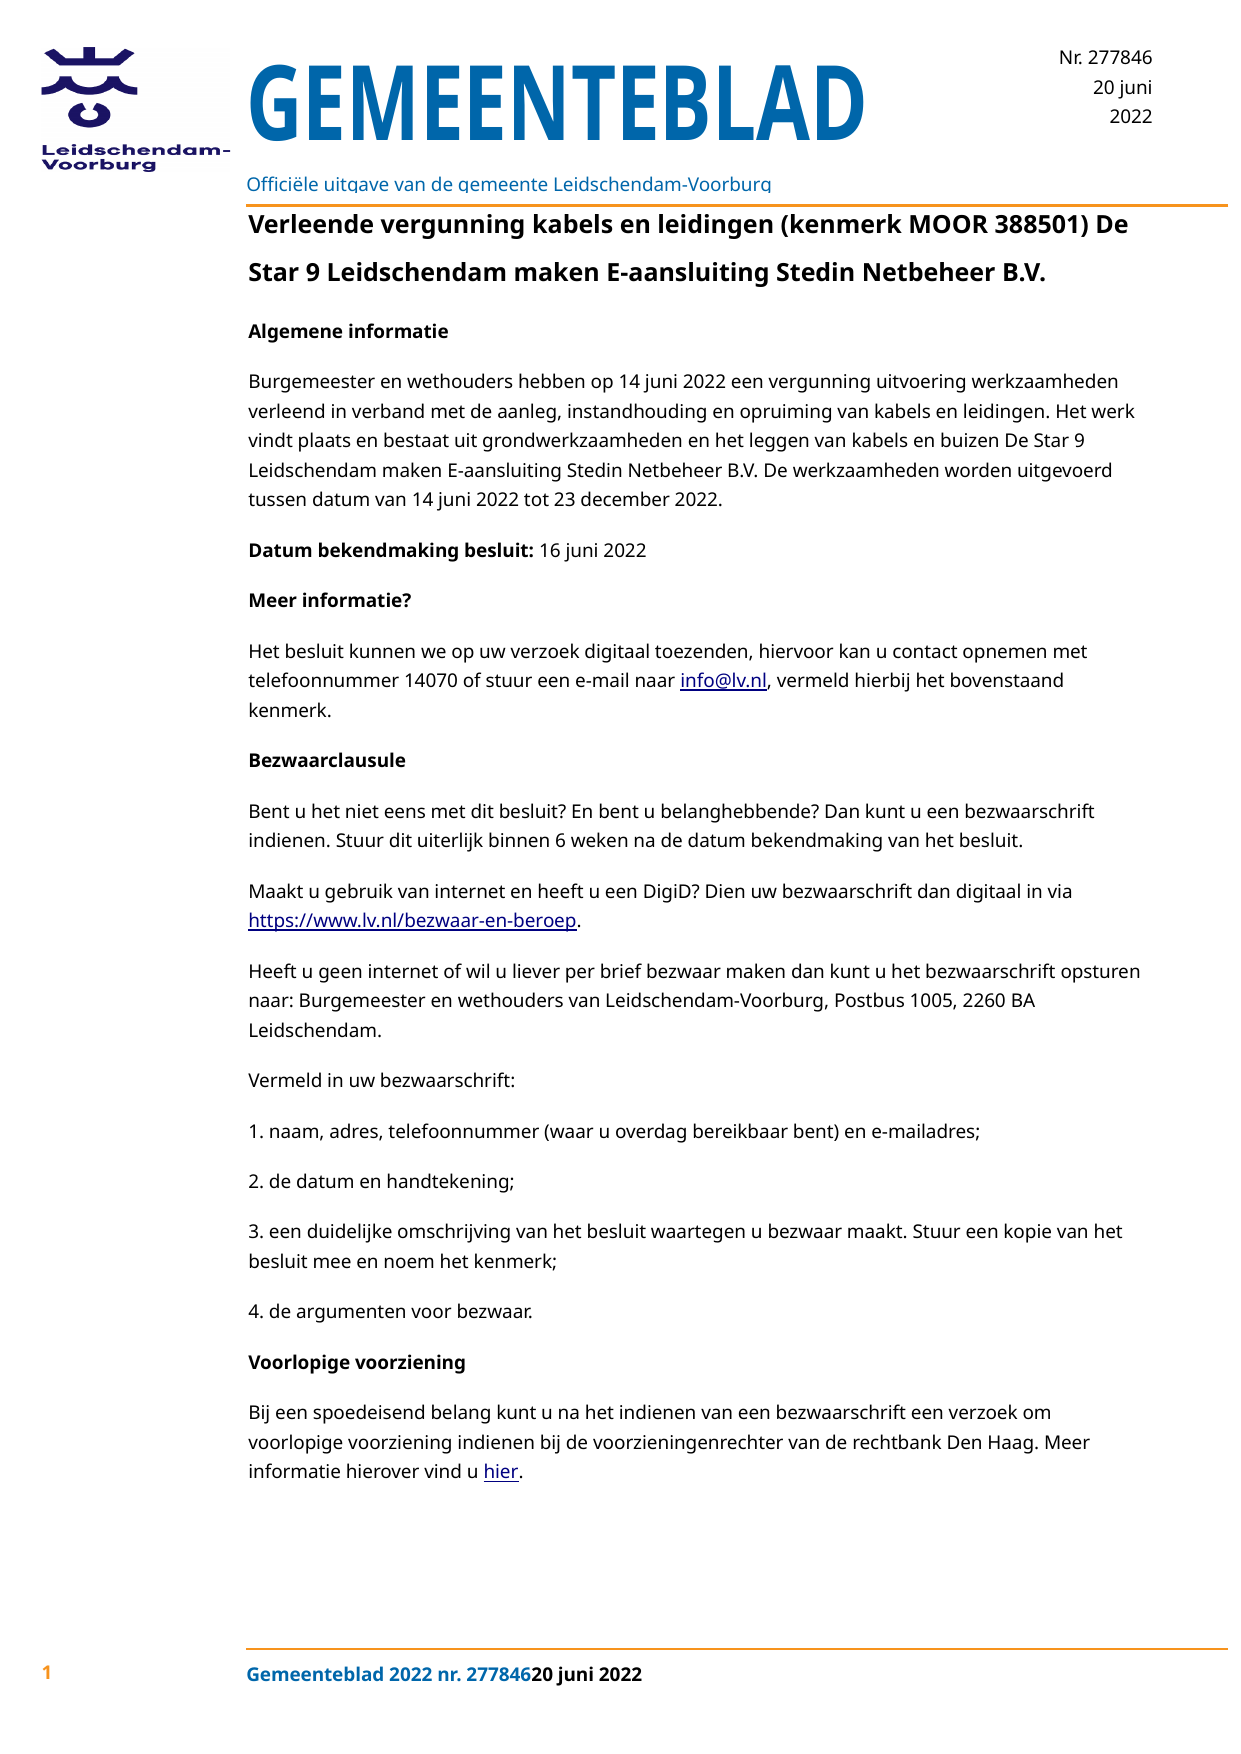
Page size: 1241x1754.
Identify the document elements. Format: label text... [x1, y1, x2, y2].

text Burgemeester en wethouders hebben op 14 juni 2022 een vergunning uitvoering werkzaamheden verleend in verband met de aanleg, instandhouding en opruiming van kabels en leidingen. Het werk vindt plaats en bestaat uit grondwerkzaamheden en het leggen van kabels en buizen De Star 9 Leidschendam maken E-aansluiting Stedin Netbeheer B.V. De werkzaamheden worden uitgevoerd tussen datum van 14 juni 2022 tot 23 december 2022. [248, 368, 1152, 512]
text Voorlopige voorziening [248, 1349, 1152, 1375]
text Heeft u geen internet of wil u liever per brief bezwaar maken dan kunt u het bezwaarschrift opsturen naar: Burgemeester en wethouders van Leidschendam-Voorburg, Postbus 1005, 2260 BA Leidschendam. [248, 958, 1152, 1043]
text Het besluit kunnen we op uw verzoek digitaal toezenden, hiervoor kan u contact opnemen met telefoonnummer 14070 of stuur een e-mail naar info@lv.nl, vermeld hierbij het bovenstaand kenmerk. [248, 638, 1152, 723]
text Datum bekendmaking besluit: 16 juni 2022 [248, 537, 1152, 563]
text Bezwaarclausule [248, 747, 1152, 773]
text 1. naam, adres, telefoonnummer (waar u overdag bereikbaar bent) en e-mailadres; [248, 1118, 1152, 1144]
text Bent u het niet eens met dit besluit? En bent u belanghebbende? Dan kunt u een bezwaarschrift indienen. Stuur dit uiterlijk binnen 6 weken na de datum bekendmaking van het besluit. [248, 798, 1152, 853]
text Algemene informatie [248, 318, 1152, 344]
picture [41, 47, 231, 172]
text 3. een duidelijke omschrijving van het besluit waartegen u bezwaar maakt. Stuur een kopie van het besluit mee en noem het kenmerk; [248, 1219, 1152, 1274]
text 4. de argumenten voor bezwaar. [248, 1299, 1152, 1324]
text 2. de datum en handtekening; [248, 1168, 1152, 1194]
text Vermeld in uw bezwaarschrift: [248, 1067, 1152, 1093]
text Maakt u gebruik van internet en heeft u een DigiD? Dien uw bezwaarschrift dan digitaal in via https://www.lv.nl/bezwaar-en-beroep. [248, 878, 1152, 933]
text Bij een spoedeisend belang kunt u na het indienen van een bezwaarschrift een verzoek om voorlopige voorziening indienen bij de voorzieningenrechter van de rechtbank Den Haag. Meer informatie hierover vind u hier. [248, 1399, 1152, 1484]
text Meer informatie? [248, 587, 1152, 613]
text Verleende vergunning kabels en leidingen (kenmerk MOOR 388501) De Star 9 Leidschendam maken E-aansluiting Stedin Netbeheer B.V. [248, 207, 1152, 288]
